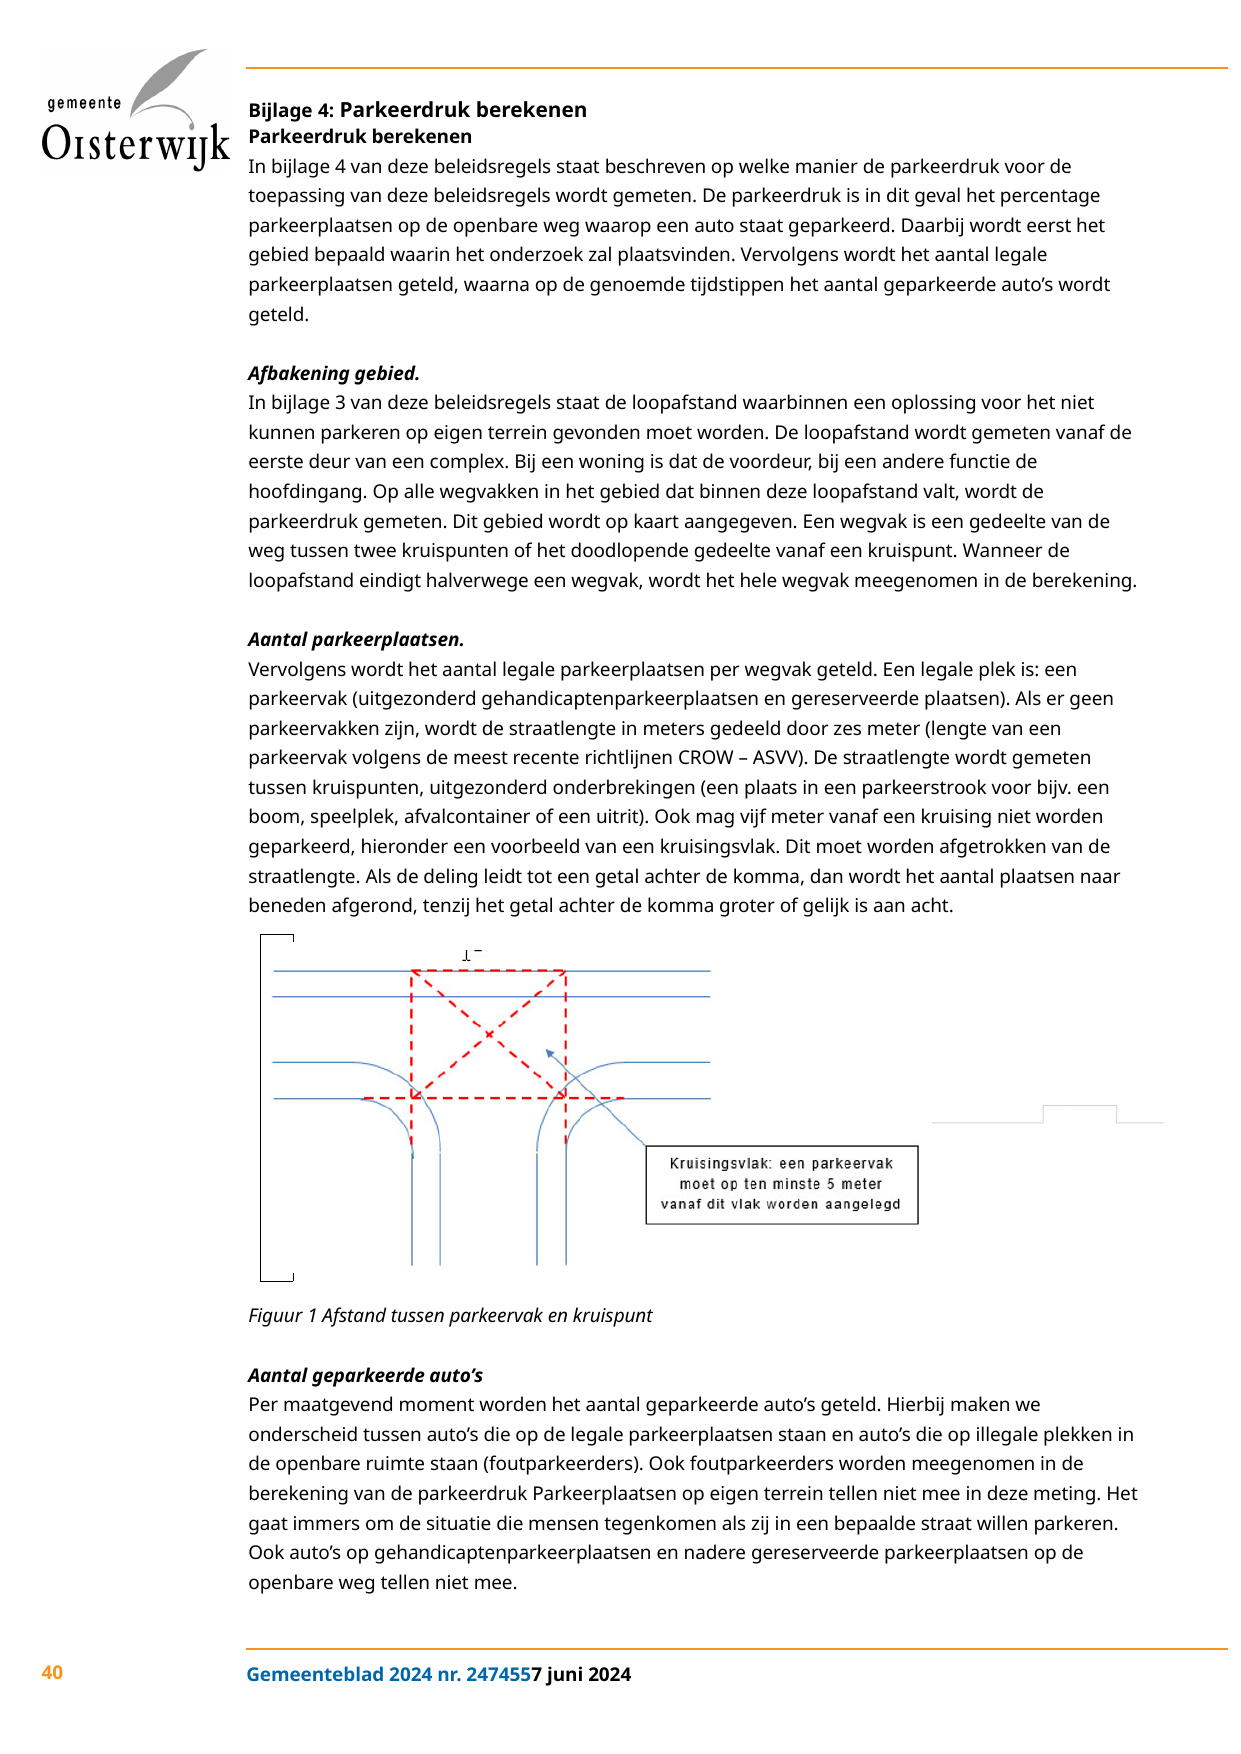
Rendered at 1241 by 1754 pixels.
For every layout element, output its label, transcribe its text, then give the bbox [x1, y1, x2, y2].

text Per maatgevend moment worden het aantal geparkeerde auto’s geteld. Hierbij maken we onderscheid tussen auto’s die op de legale parkeerplaatsen staan en auto’s die op illegale plekken in de openbare ruimte staan (foutparkeerders). Ook foutparkeerders worden meegenomen in de berekening van de parkeerdruk Parkeerplaatsen op eigen terrein tellen niet mee in deze meting. Het gaat immers om de situatie die mensen tegenkomen als zij in een bepaalde straat willen parkeren. Ook auto’s op gehandicaptenparkeerplaatsen en nadere gereserveerde parkeerplaatsen op de openbare weg tellen niet mee. [248, 1391, 1152, 1594]
text Aantal geparkeerde auto’s [248, 1362, 1152, 1387]
text Figuur 1 Afstand tussen parkeervak en kruispunt [248, 1303, 1152, 1328]
text Bijlage 4: Parkeerdruk berekenen [248, 95, 1152, 123]
picture [268, 942, 1173, 1273]
text Parkeerdruk berekenen [248, 123, 1152, 149]
text Vervolgens wordt het aantal legale parkeerplaatsen per wegvak geteld. Een legale plek is: een parkeervak (uitgezonderd gehandicaptenparkeerplaatsen en gereserveerde plaatsen). Als er geen parkeervakken zijn, wordt de straatlengte in meters gedeeld door zes meter (lengte van een parkeervak volgens de meest recente richtlijnen CROW – ASVV). De straatlengte wordt gemeten tussen kruispunten, uitgezonderd onderbrekingen (een plaats in een parkeerstrook voor bijv. een boom, speelplek, afvalcontainer of een uitrit). Ook mag vijf meter vanaf een kruising niet worden geparkeerd, hieronder een voorbeeld van een kruisingsvlak. Dit moet worden afgetrokken van de straatlengte. Als de deling leidt tot een getal achter de komma, dan wordt het aantal plaatsen naar beneden afgerond, tenzij het getal achter de komma groter of gelijk is aan acht. [248, 656, 1152, 918]
text In bijlage 3 van deze beleidsregels staat de loopafstand waarbinnen een oplossing voor het niet kunnen parkeren op eigen terrein gevonden moet worden. De loopafstand wordt gemeten vanaf de eerste deur van een complex. Bij een woning is dat de voordeur, bij een andere functie de hoofdingang. Op alle wegvakken in het gebied dat binnen deze loopafstand valt, wordt de parkeerdruk gemeten. Dit gebied wordt op kaart aangegeven. Een wegvak is een gedeelte van de weg tussen twee kruispunten of het doodlopende gedeelte vanaf een kruispunt. Wanneer de loopafstand eindigt halverwege een wegvak, wordt het hele wegvak meegenomen in de berekening. [248, 389, 1152, 593]
picture [41, 47, 231, 172]
text Aantal parkeerplaatsen. [248, 626, 1152, 652]
text In bijlage 4 van deze beleidsregels staat beschreven op welke manier de parkeerdruk voor de toepassing van deze beleidsregels wordt gemeten. De parkeerdruk is in dit geval het percentage parkeerplaatsen op de openbare weg waarop een auto staat geparkeerd. Daarbij wordt eerst het gebied bepaald waarin het onderzoek zal plaatsvinden. Vervolgens wordt het aantal legale parkeerplaatsen geteld, waarna op de genoemde tijdstippen het aantal geparkeerde auto’s wordt geteld. [248, 153, 1152, 327]
text Afbakening gebied. [248, 360, 1152, 386]
